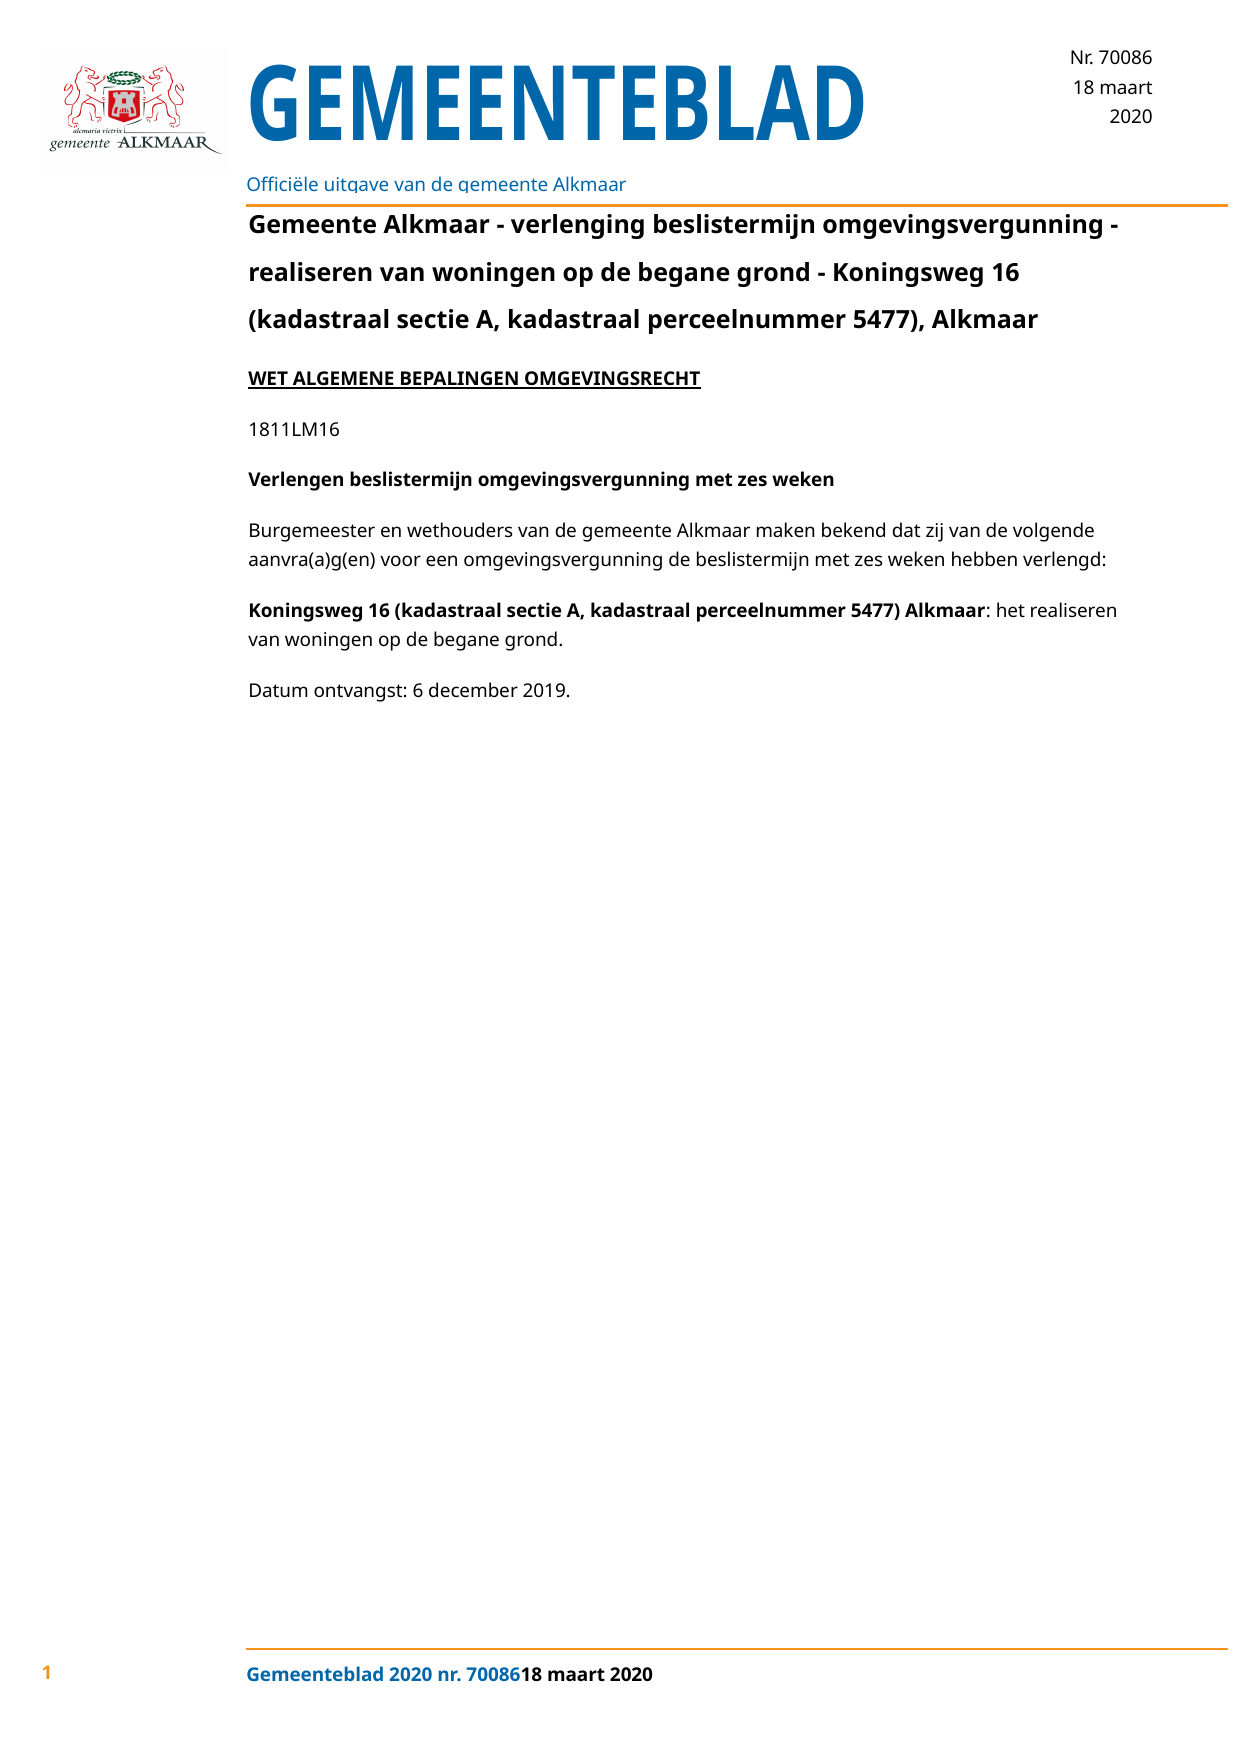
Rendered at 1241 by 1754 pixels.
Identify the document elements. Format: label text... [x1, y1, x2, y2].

text WET ALGEMENE BEPALINGEN OMGEVINGSRECHT [248, 366, 1152, 391]
text Datum ontvangst: 6 december 2019. [248, 677, 1152, 702]
text Gemeente Alkmaar - verlenging beslistermijn omgevingsvergunning - realiseren van woningen op de begane grond - Koningsweg 16 (kadastraal sectie A, kadastraal perceelnummer 5477), Alkmaar [248, 207, 1152, 336]
picture [41, 47, 231, 172]
text 1811LM16 [248, 416, 1152, 442]
text Verlengen beslistermijn omgevingsvergunning met zes weken [248, 466, 1152, 492]
text Koningsweg 16 (kadastraal sectie A, kadastraal perceelnummer 5477) Alkmaar: het realiseren van woningen op de begane grond. [248, 597, 1152, 652]
text Burgemeester en wethouders van de gemeente Alkmaar maken bekend dat zij van de volgende aanvra(a)g(en) voor een omgevingsvergunning de beslistermijn met zes weken hebben verlengd: [248, 517, 1152, 572]
